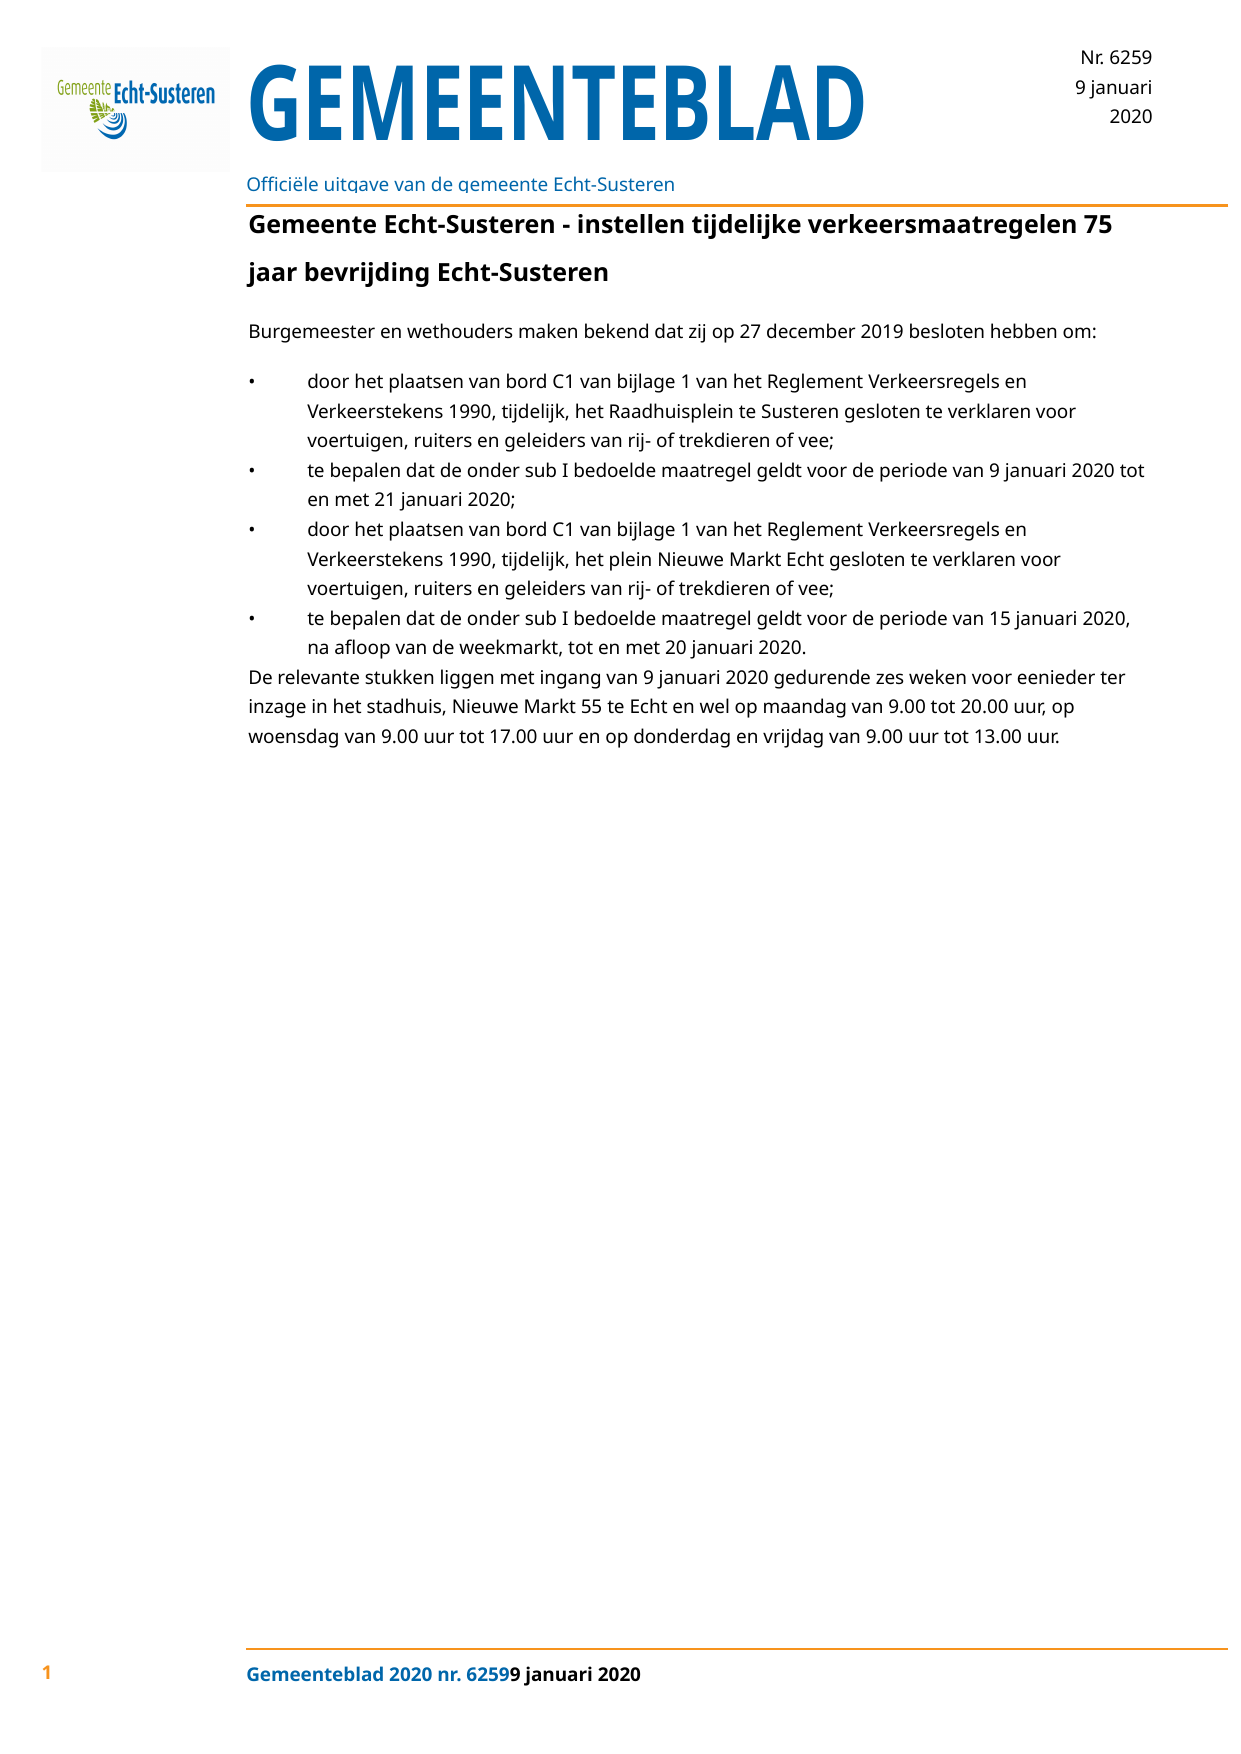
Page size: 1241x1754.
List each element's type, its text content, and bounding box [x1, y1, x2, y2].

list te bepalen dat de onder sub I bedoelde maatregel geldt voor de periode van 9 januari 2020 tot en met 21 januari 2020; [248, 457, 1152, 512]
list te bepalen dat de onder sub I bedoelde maatregel geldt voor de periode van 15 januari 2020, na afloop van de weekmarkt, tot en met 20 januari 2020. [248, 605, 1152, 660]
text Gemeente Echt-Susteren - instellen tijdelijke verkeersmaatregelen 75 jaar bevrijding Echt-Susteren [248, 207, 1152, 288]
text Burgemeester en wethouders maken bekend dat zij op 27 december 2019 besloten hebben om: [248, 318, 1152, 344]
list door het plaatsen van bord C1 van bijlage 1 van het Regle­ment Verkeersregels en Verkeerstekens 1990, tijdelijk, het Raadhuisplein te Susteren gesloten te verklaren voor voertuigen, ruiters en geleiders van rij- of trekdieren of vee; [248, 368, 1152, 453]
picture [41, 47, 231, 172]
list door het plaatsen van bord C1 van bijlage 1 van het Regle­ment Verkeersregels en Verkeerstekens 1990, tijdelijk, het plein Nieuwe Markt Echt gesloten te verklaren voor voertuigen, ruiters en geleiders van rij- of trekdieren of vee; [248, 516, 1152, 601]
text De relevante stukken liggen met ingang van 9 januari 2020 gedurende zes weken voor eenieder ter inzage in het stadhuis, Nieuwe Markt 55 te Echt en wel op maandag van 9.00 tot 20.00 uur, op woensdag van 9.00 uur tot 17.00 uur en op donderdag en vrijdag van 9.00 uur tot 13.00 uur. [248, 664, 1152, 749]
